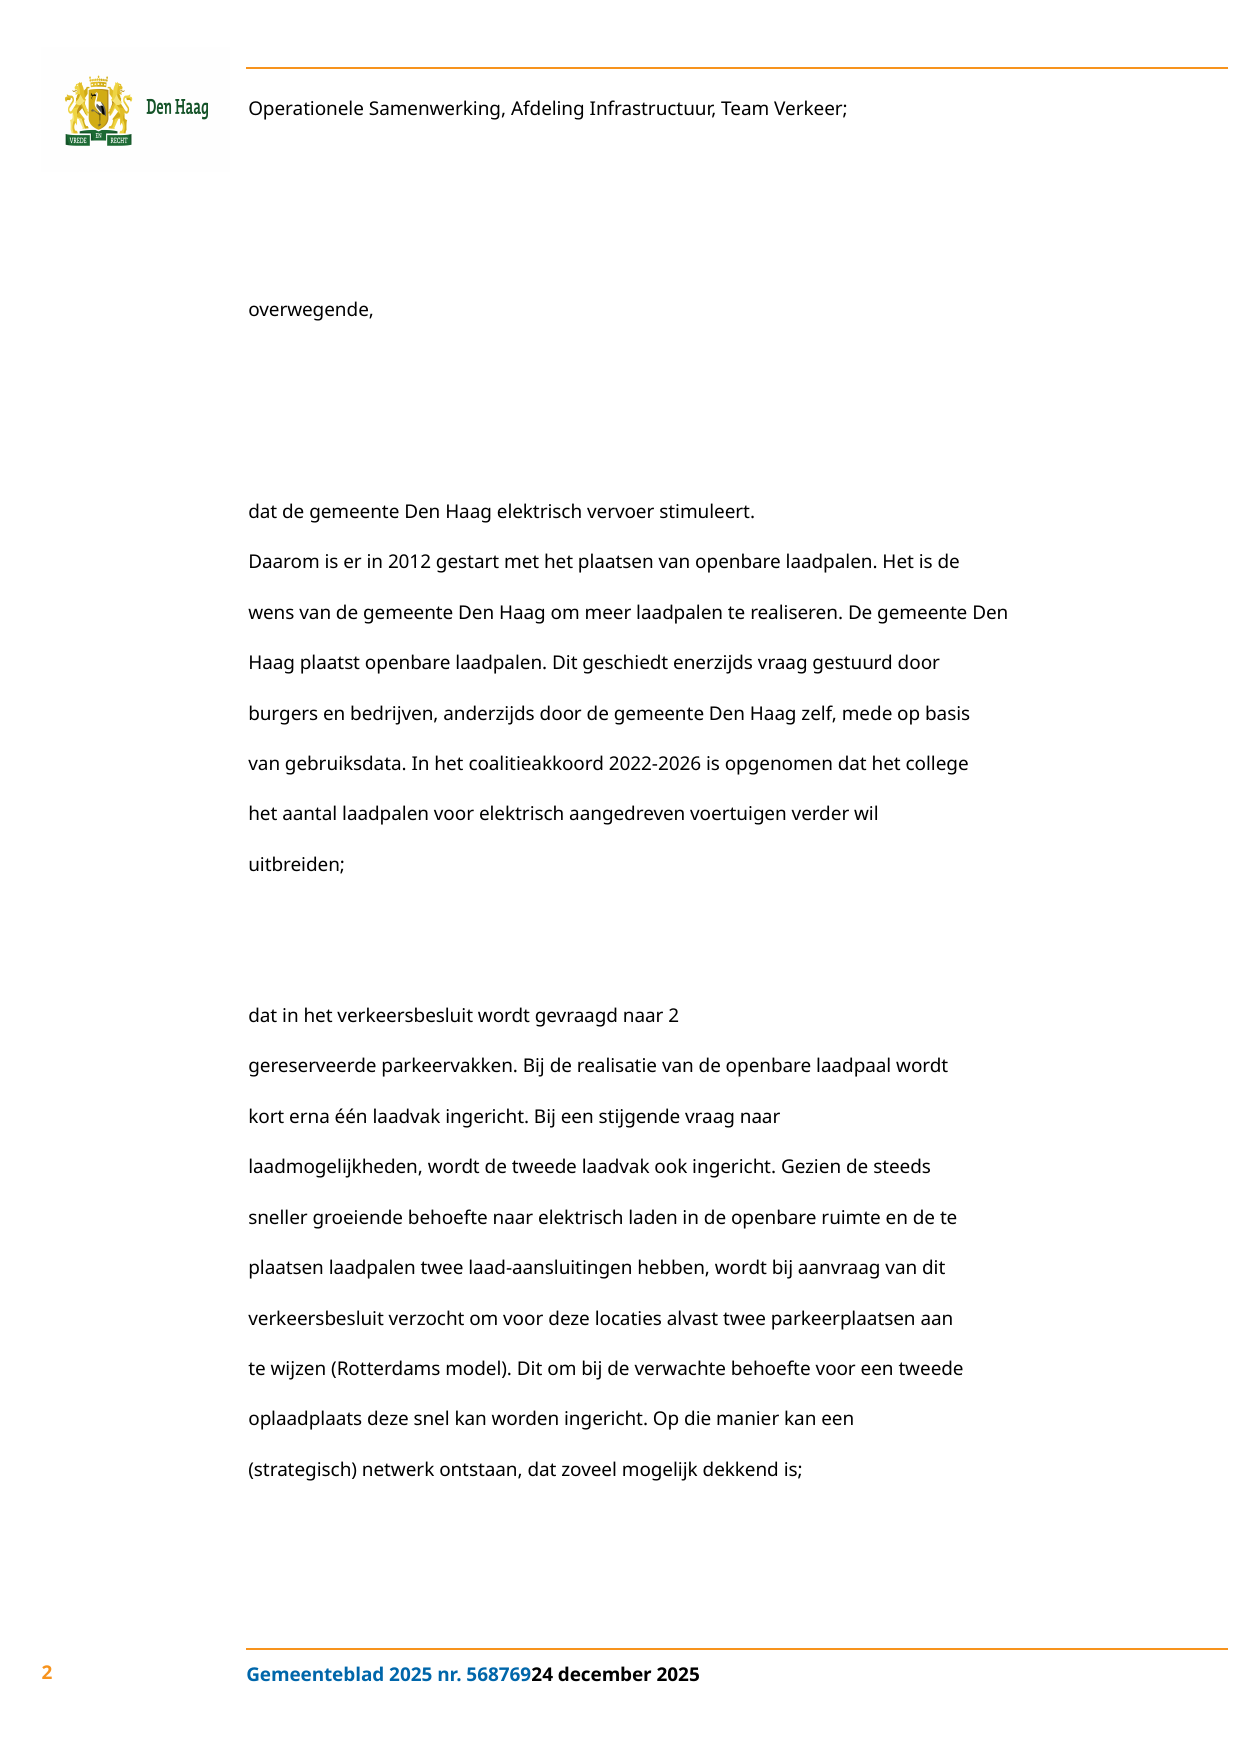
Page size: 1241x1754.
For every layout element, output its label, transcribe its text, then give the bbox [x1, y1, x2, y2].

text verkeersbesluit verzocht om voor deze locaties alvast twee parkeerplaatsen aan [248, 1305, 1152, 1331]
text Haag plaatst openbare laadpalen. Dit geschiedt enerzijds vraag gestuurd door [248, 649, 1152, 675]
text overwegende, [248, 296, 1152, 322]
text burgers en bedrijven, anderzijds door de gemeente Den Haag zelf, mede op basis [248, 700, 1152, 726]
text Daarom is er in 2012 gestart met het plaatsen van openbare laadpalen. Het is de [248, 548, 1152, 574]
text gereserveerde parkeervakken. Bij de realisatie van de openbare laadpaal wordt [248, 1053, 1152, 1078]
text sneller groeiende behoefte naar elektrisch laden in de openbare ruimte en de te [248, 1204, 1152, 1230]
text dat in het verkeersbesluit wordt gevraagd naar 2 [248, 1002, 1152, 1028]
text uitbreiden; [248, 851, 1152, 877]
text te wijzen (Rotterdams model). Dit om bij de verwachte behoefte voor een tweede [248, 1355, 1152, 1381]
text oplaadplaats deze snel kan worden ingericht. Op die manier kan een [248, 1406, 1152, 1431]
picture [41, 47, 231, 172]
text het aantal laadpalen voor elektrisch aangedreven voertuigen verder wil [248, 801, 1152, 826]
text kort erna één laadvak ingericht. Bij een stijgende vraag naar [248, 1103, 1152, 1129]
text wens van de gemeente Den Haag om meer laadpalen te realiseren. De gemeente Den [248, 599, 1152, 625]
text laadmogelijkheden, wordt de tweede laadvak ook ingericht. Gezien de steeds [248, 1153, 1152, 1179]
text dat de gemeente Den Haag elektrisch vervoer stimuleert. [248, 498, 1152, 524]
text van gebruiksdata. In het coalitieakkoord 2022-2026 is opgenomen dat het college [248, 750, 1152, 776]
text Operationele Samenwerking, Afdeling Infrastructuur, Team Verkeer; [248, 95, 1152, 121]
text plaatsen laadpalen twee laad-aansluitingen hebben, wordt bij aanvraag van dit [248, 1254, 1152, 1280]
text (strategisch) netwerk ontstaan, dat zoveel mogelijk dekkend is; [248, 1456, 1152, 1482]
